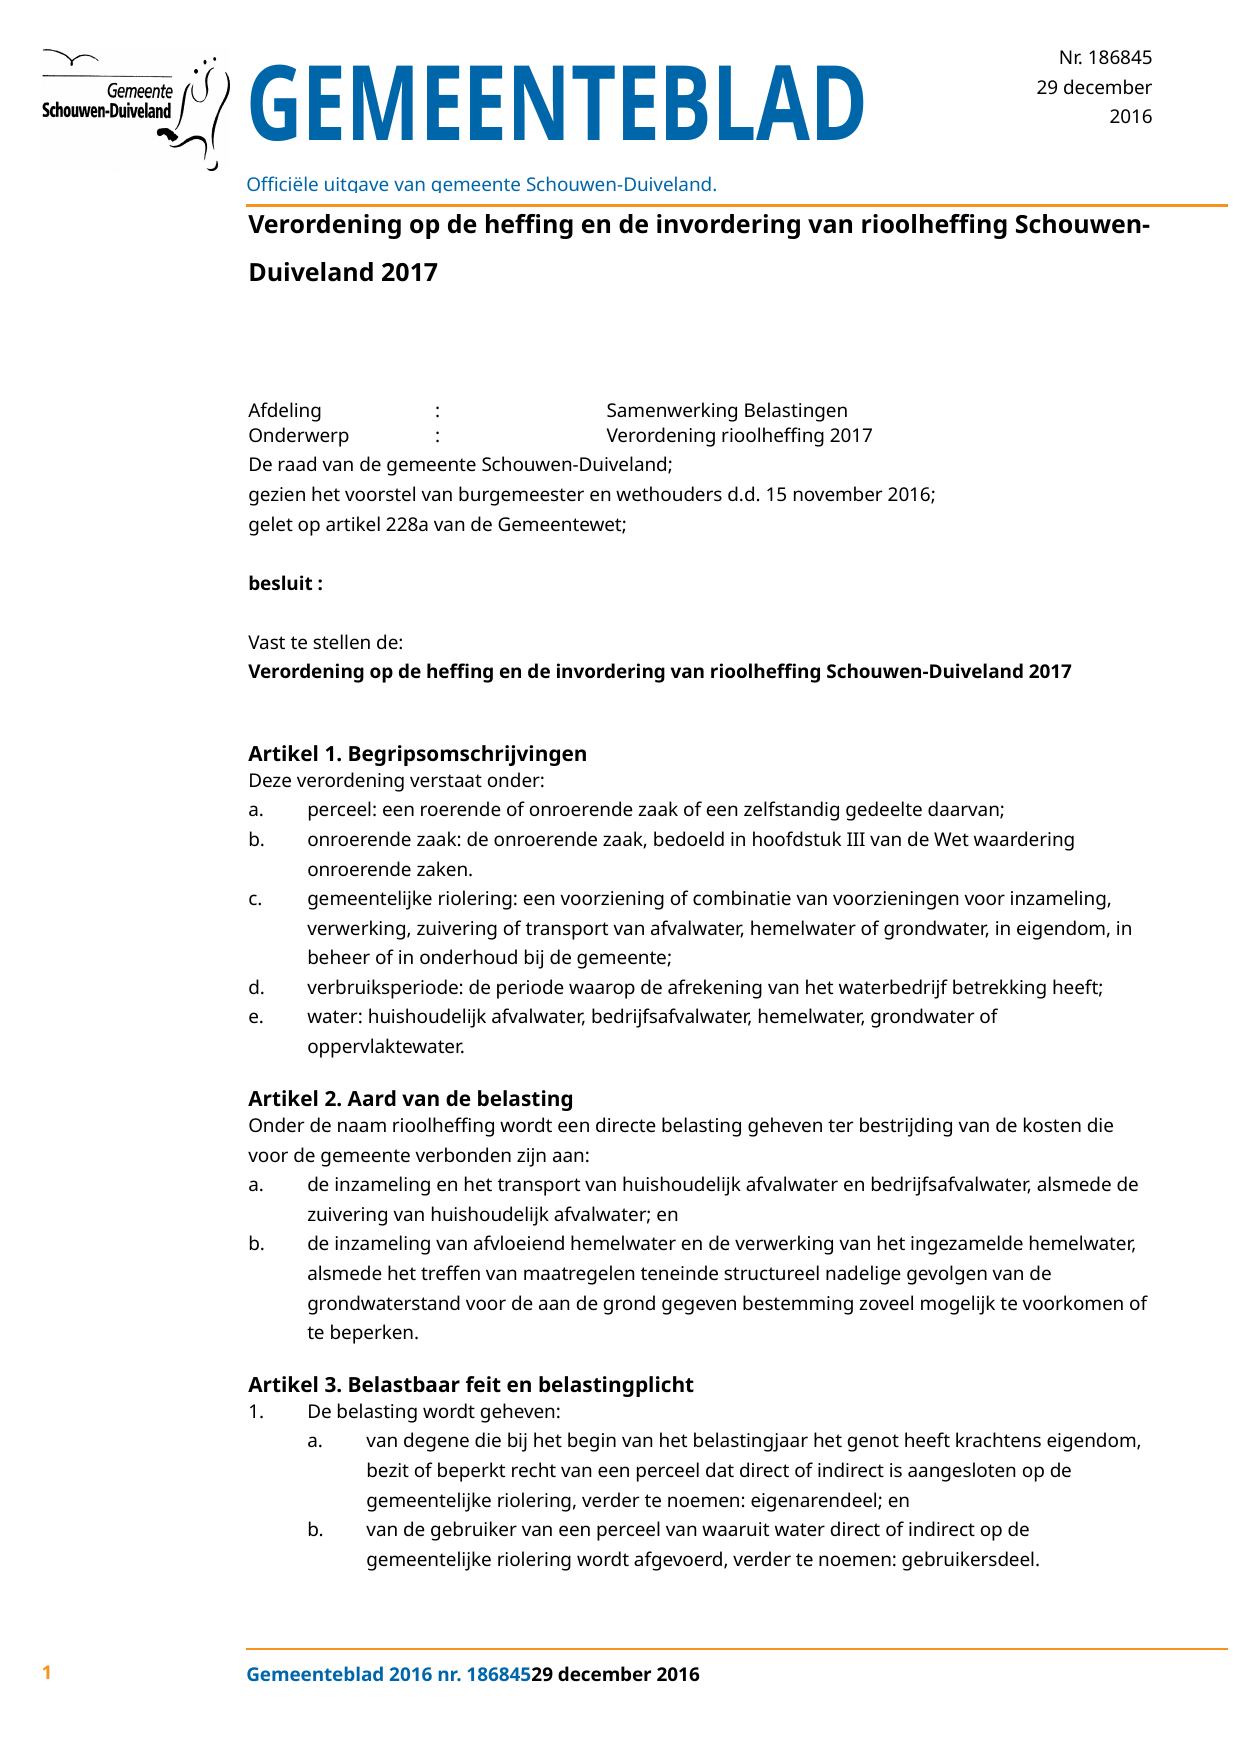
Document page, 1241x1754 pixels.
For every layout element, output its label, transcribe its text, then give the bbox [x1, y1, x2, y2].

text Artikel 2. Aard van de belasting [248, 1084, 1152, 1112]
text gezien het voorstel van burgemeester en wethouders d.d. 15 november 2016; [248, 481, 1152, 507]
list De belasting wordt geheven: [248, 1398, 1152, 1424]
list verbruiksperiode: de periode waarop de afrekening van het waterbedrijf betrekking heeft; [248, 974, 1152, 1000]
text De raad van de gemeente Schouwen-Duiveland; [248, 452, 1152, 477]
table_cell : [435, 423, 606, 448]
text Onder de naam rioolheffing wordt een directe belasting geheven ter bestrijding van de kosten die voor de gemeente verbonden zijn aan: [248, 1112, 1152, 1167]
text Deze verordening verstaat onder: [248, 767, 1152, 793]
list de inzameling en het transport van huishoudelijk afvalwater en bedrijfsafvalwater, alsmede de zuivering van huishoudelijk afvalwater; en [248, 1171, 1152, 1227]
table_cell Onderwerp [248, 423, 435, 448]
picture [41, 47, 231, 172]
list onroerende zaak: de onroerende zaak, bedoeld in hoofdstuk III van de Wet waardering onroerende zaken. [248, 826, 1152, 882]
text gelet op artikel 228a van de Gemeentewet; [248, 511, 1152, 536]
table_header Samenwerking Belastingen [606, 397, 1152, 423]
text Verordening op de heffing en de invordering van rioolheffing Schouwen-Duiveland 2017 [248, 207, 1152, 288]
list van de gebruiker van een perceel van waaruit water direct of indirect op de gemeentelijke riolering wordt afgevoerd, verder te noemen: gebruikersdeel. [307, 1516, 1152, 1572]
table_cell Verordening rioolheffing 2017 [606, 423, 1152, 448]
list perceel: een roerende of onroerende zaak of een zelfstandig gedeelte daarvan; [248, 797, 1152, 822]
text Artikel 3. Belastbaar feit en belastingplicht [248, 1370, 1152, 1398]
list van degene die bij het begin van het belastingjaar het genot heeft krachtens eigendom, bezit of beperkt recht van een perceel dat direct of indirect is aangesloten op de gemeentelijke riolering, verder te noemen: eigenarendeel; en [307, 1428, 1152, 1513]
list de inzameling van afvloeiend hemelwater en de verwerking van het ingezamelde hemelwater, alsmede het treffen van maatregelen teneinde structureel nadelige gevolgen van de grondwaterstand voor de aan de grond gegeven bestemming zoveel mogelijk te voorkomen of te beperken. [248, 1231, 1152, 1345]
text besluit : [248, 570, 1152, 596]
table_header Afdeling [248, 397, 435, 423]
text Verordening op de heffing en de invordering van rioolheffing Schouwen-Duiveland 2017 [248, 659, 1152, 684]
list water: huishoudelijk afvalwater, bedrijfsafvalwater, hemelwater, grondwater of oppervlaktewater. [248, 1004, 1152, 1059]
table_header : [435, 397, 606, 423]
text Vast te stellen de: [248, 629, 1152, 655]
text Artikel 1. Begripsomschrijvingen [248, 739, 1152, 767]
list gemeentelijke riolering: een voorziening of combinatie van voorzieningen voor inzameling, verwerking, zuivering of transport van afvalwater, hemelwater of grondwater, in eigendom, in beheer of in onderhoud bij de gemeente; [248, 885, 1152, 970]
